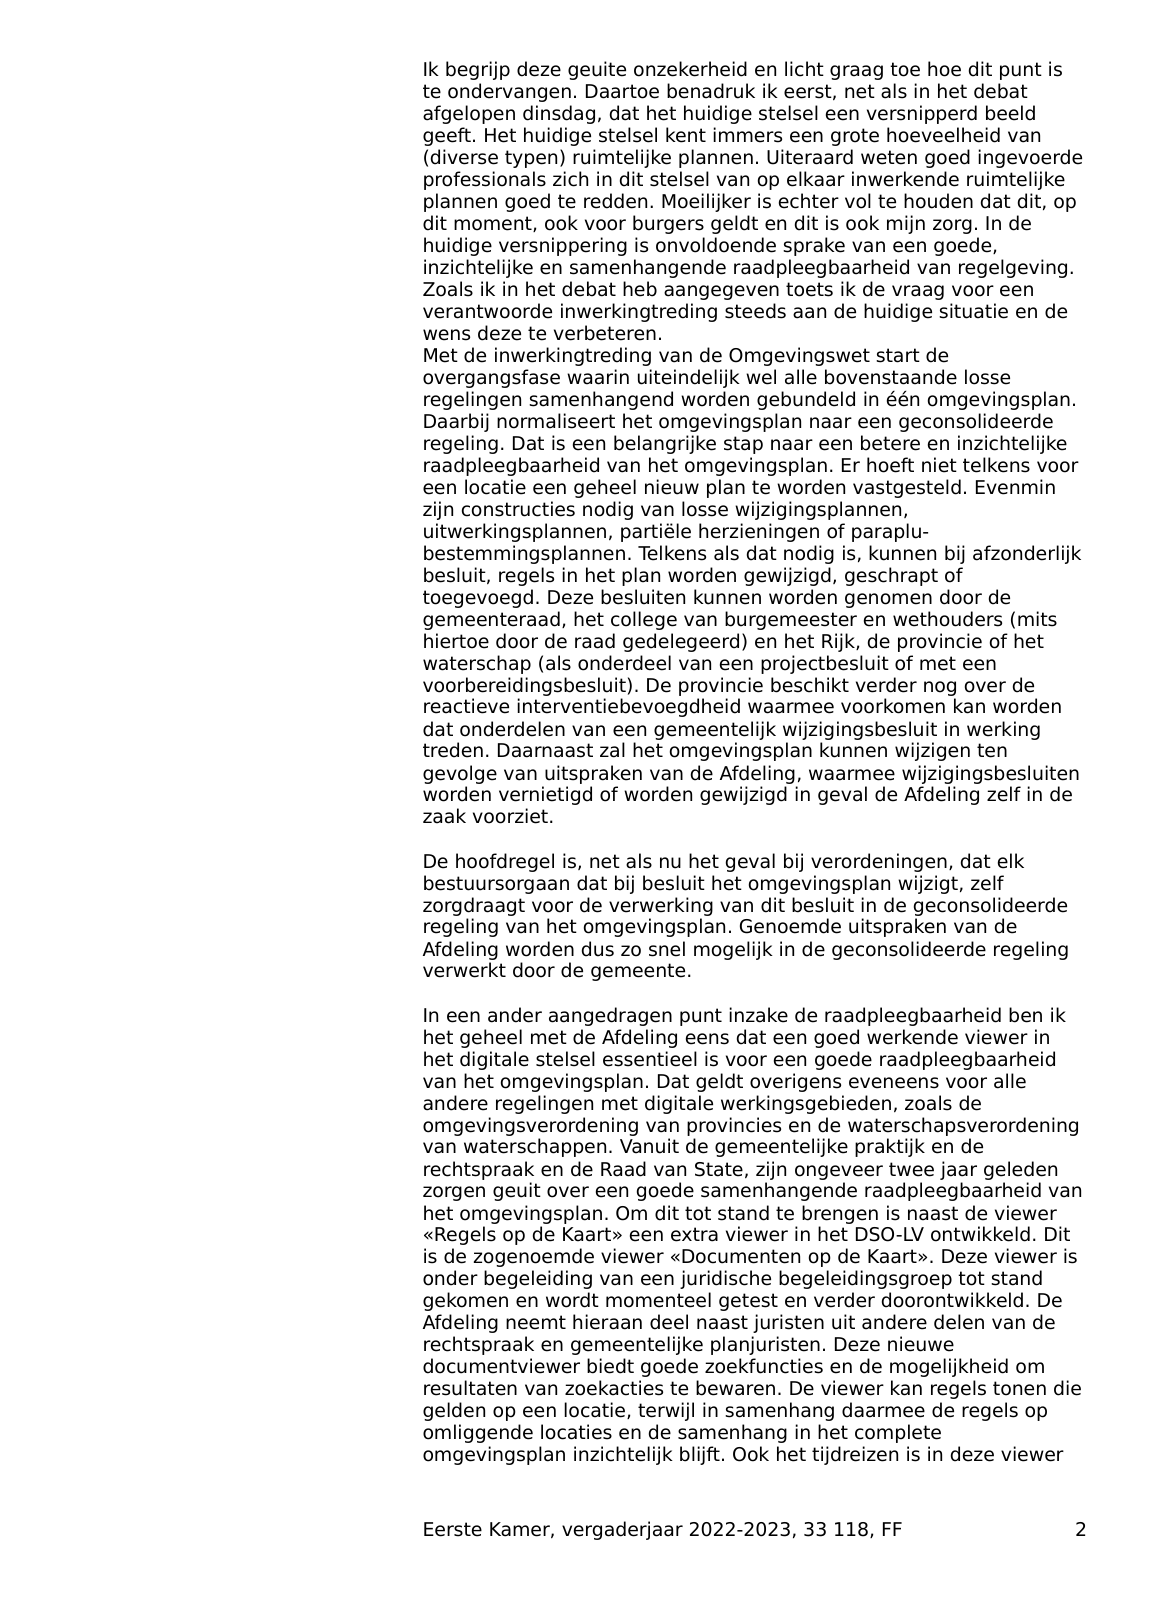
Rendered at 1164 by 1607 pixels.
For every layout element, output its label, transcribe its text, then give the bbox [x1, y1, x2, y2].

text Met de inwerkingtreding van de Omgevingswet start de overgangsfase waarin uiteindelijk wel alle bovenstaande losse regelingen samenhangend worden gebundeld in één omgevingsplan. Daarbij normaliseert het omgevingsplan naar een geconsolideerde regeling. Dat is een belangrijke stap naar een betere en inzichtelijke raadpleegbaarheid van het omgevingsplan. Er hoeft niet telkens voor een locatie een geheel nieuw plan te worden vastgesteld. Evenmin zijn constructies nodig van losse wijzigingsplannen, uitwerkingsplannen, partiële herzieningen of paraplu-bestemmingsplannen. Telkens als dat nodig is, kunnen bij afzonderlijk besluit, regels in het plan worden gewijzigd, geschrapt of toegevoegd. Deze besluiten kunnen worden genomen door de gemeenteraad, het college van burgemeester en wethouders (mits hiertoe door de raad gedelegeerd) en het Rijk, de provincie of het waterschap (als onderdeel van een projectbesluit of met een voorbereidingsbesluit). De provincie beschikt verder nog over de reactieve interventiebevoegdheid waarmee voorkomen kan worden dat onderdelen van een gemeentelijk wijzigingsbesluit in werking treden. Daarnaast zal het omgevingsplan kunnen wijzigen ten gevolge van uitspraken van de Afdeling, waarmee wijzigingsbesluiten worden vernietigd of worden gewijzigd in geval de Afdeling zelf in de zaak voorziet. [422, 345, 1087, 828]
text In een ander aangedragen punt inzake de raadpleegbaarheid ben ik het geheel met de Afdeling eens dat een goed werkende viewer in het digitale stelsel essentieel is voor een goede raadpleegbaarheid van het omgevingsplan. Dat geldt overigens eveneens voor alle andere regelingen met digitale werkingsgebieden, zoals de omgevingsverordening van provincies en de waterschapsverordening van waterschappen. Vanuit de gemeentelijke praktijk en de rechtspraak en de Raad van State, zijn ongeveer twee jaar geleden zorgen geuit over een goede samenhangende raadpleegbaarheid van het omgevingsplan. Om dit tot stand te brengen is naast de viewer «Regels op de Kaart» een extra viewer in het DSO-LV ontwikkeld. Dit is de zogenoemde viewer «Documenten op de Kaart». Deze viewer is onder begeleiding van een juridische begeleidingsgroep tot stand gekomen en wordt momenteel getest en verder doorontwikkeld. De Afdeling neemt hieraan deel naast juristen uit andere delen van de rechtspraak en gemeentelijke planjuristen. Deze nieuwe documentviewer biedt goede zoekfuncties en de mogelijkheid om resultaten van zoekacties te bewaren. De viewer kan regels tonen die gelden op een locatie, terwijl in samenhang daarmee de regels op omliggende locaties en de samenhang in het complete omgevingsplan inzichtelijk blijft. Ook het tijdreizen is in deze viewer [422, 1004, 1087, 1466]
text Ik begrijp deze geuite onzekerheid en licht graag toe hoe dit punt is te ondervangen. Daartoe benadruk ik eerst, net als in het debat afgelopen dinsdag, dat het huidige stelsel een versnipperd beeld geeft. Het huidige stelsel kent immers een grote hoeveelheid van (diverse typen) ruimtelijke plannen. Uiteraard weten goed ingevoerde professionals zich in dit stelsel van op elkaar inwerkende ruimtelijke plannen goed te redden. Moeilijker is echter vol te houden dat dit, op dit moment, ook voor burgers geldt en dit is ook mijn zorg. In de huidige versnippering is onvoldoende sprake van een goede, inzichtelijke en samenhangende raadpleegbaarheid van regelgeving. Zoals ik in het debat heb aangegeven toets ik de vraag voor een verantwoorde inwerkingtreding steeds aan de huidige situatie en de wens deze te verbeteren. [422, 59, 1087, 345]
text De hoofdregel is, net als nu het geval bij verordeningen, dat elk bestuursorgaan dat bij besluit het omgevingsplan wijzigt, zelf zorgdraagt voor de verwerking van dit besluit in de geconsolideerde regeling van het omgevingsplan. Genoemde uitspraken van de Afdeling worden dus zo snel mogelijk in de geconsolideerde regeling verwerkt door de gemeente. [422, 851, 1087, 982]
